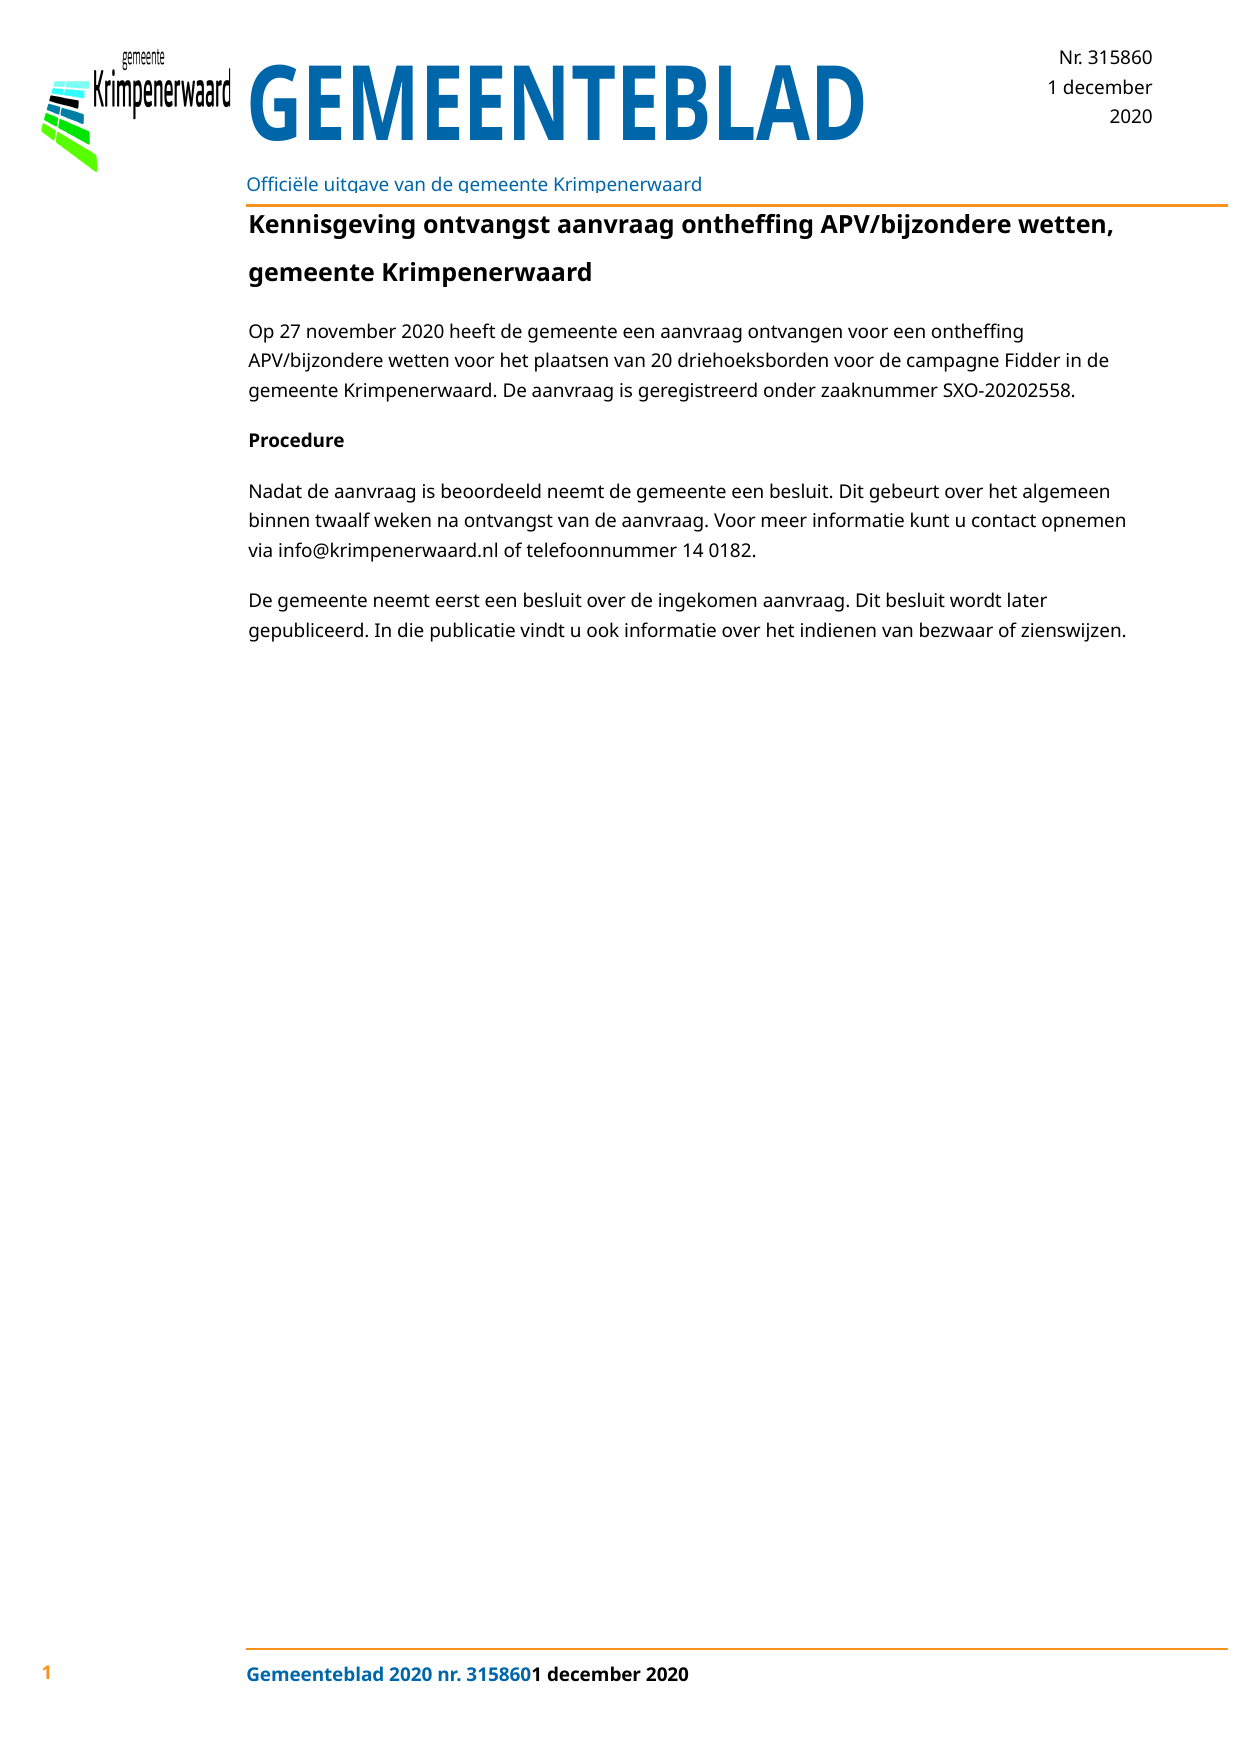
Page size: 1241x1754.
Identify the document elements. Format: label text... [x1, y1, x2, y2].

text Kennisgeving ontvangst aanvraag ontheffing APV/bijzondere wetten, gemeente Krimpenerwaard [248, 207, 1152, 288]
text Procedure [248, 427, 1152, 453]
picture [41, 47, 231, 172]
text Op 27 november 2020 heeft de gemeente een aanvraag ontvangen voor een ontheffing APV/bijzondere wetten voor het plaatsen van 20 driehoeksborden voor de campagne Fidder in de gemeente Krimpenerwaard. De aanvraag is geregistreerd onder zaaknummer SXO-20202558. [248, 318, 1152, 403]
text Nadat de aanvraag is beoordeeld neemt de gemeente een besluit. Dit gebeurt over het algemeen binnen twaalf weken na ontvangst van de aanvraag. Voor meer informatie kunt u contact opnemen via info@krimpenerwaard.nl of telefoonnummer 14 0182. [248, 478, 1152, 563]
text De gemeente neemt eerst een besluit over de ingekomen aanvraag. Dit besluit wordt later gepubliceerd. In die publicatie vindt u ook informatie over het indienen van bezwaar of zienswijzen. [248, 587, 1152, 643]
